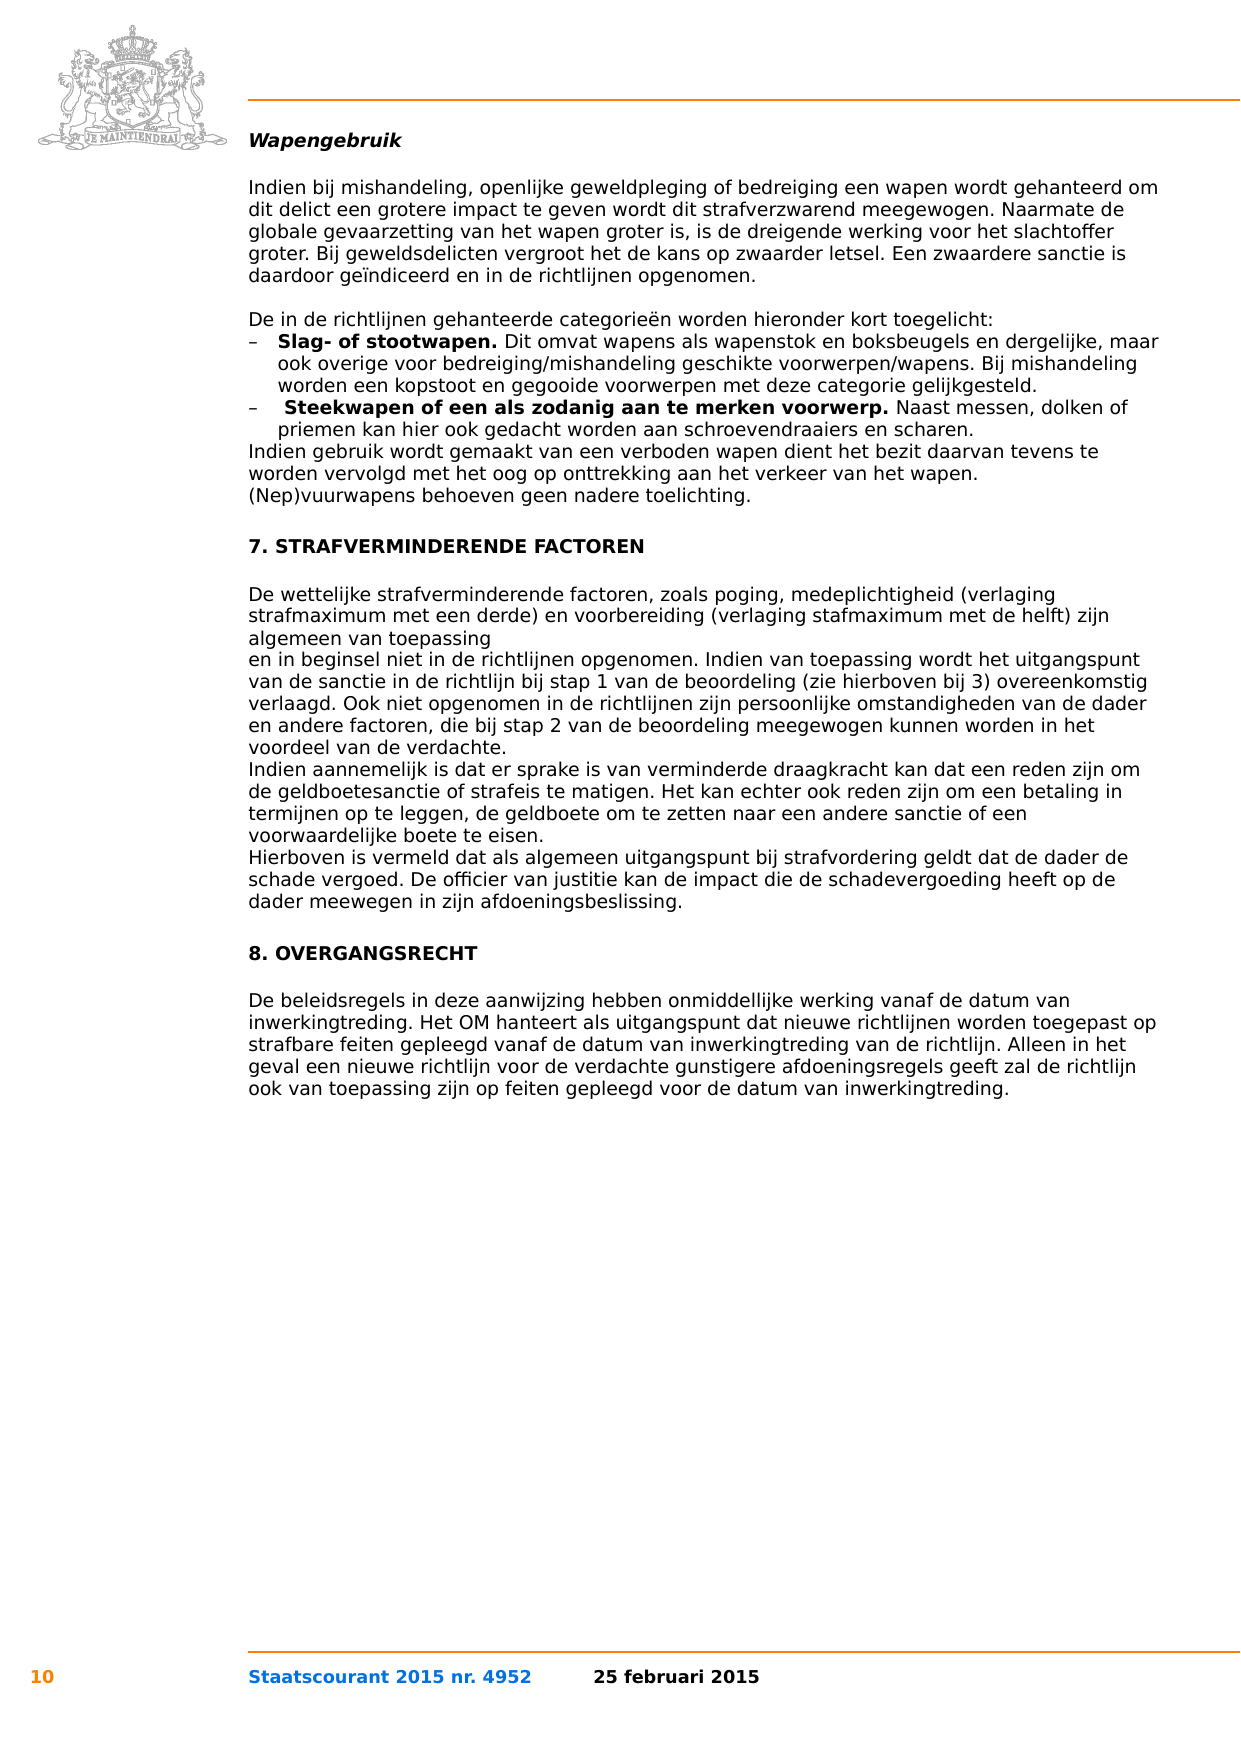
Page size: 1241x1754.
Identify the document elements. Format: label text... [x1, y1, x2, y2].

subtitle Wapengebruik [248, 130, 1163, 152]
text – Slag- of stootwapen. Dit omvat wapens als wapenstok en boksbeugels en dergelijke, maar ook overige voor bedreiging/mishandeling geschikte voorwerpen/wapens. Bij mishandeling worden een kopstoot en gegooide voorwerpen met deze categorie gelijkgesteld. [248, 331, 1163, 397]
text Indien bij mishandeling, openlijke geweldpleging of bedreiging een wapen wordt gehanteerd om dit delict een grotere impact te geven wordt dit strafverzwarend meegewogen. Naarmate de globale gevaarzetting van het wapen groter is, is de dreigende werking voor het slachtoffer groter. Bij geweldsdelicten vergroot het de kans op zwaarder letsel. Een zwaardere sanctie is daardoor geïndiceerd en in de richtlijnen opgenomen. [248, 177, 1163, 287]
subtitle 7. STRAFVERMINDERENDE FACTOREN [248, 536, 1163, 558]
text Hierboven is vermeld dat als algemeen uitgangspunt bij strafvordering geldt dat de dader de schade vergoed. De officier van justitie kan de impact die de schadevergoeding heeft op de dader meewegen in zijn afdoeningsbeslissing. [248, 847, 1163, 913]
text en in beginsel niet in de richtlijnen opgenomen. Indien van toepassing wordt het uitgangspunt van de sanctie in de richtlijn bij stap 1 van de beoordeling (zie hierboven bij 3) overeenkomstig verlaagd. Ook niet opgenomen in de richtlijnen zijn persoonlijke omstandigheden van de dader en andere factoren, die bij stap 2 van de beoordeling meegewogen kunnen worden in het voordeel van de verdachte. [248, 649, 1163, 759]
subtitle 8. OVERGANGSRECHT [248, 943, 1163, 965]
text (Nep)vuurwapens behoeven geen nadere toelichting. [248, 484, 1163, 506]
text De beleidsregels in deze aanwijzing hebben onmiddellijke werking vanaf de datum van inwerkingtreding. Het OM hanteert als uitgangspunt dat nieuwe richtlijnen worden toegepast op strafbare feiten gepleegd vanaf de datum van inwerkingtreding van de richtlijn. Alleen in het geval een nieuwe richtlijn voor de verdachte gunstigere afdoeningsregels geeft zal de richtlijn ook van toepassing zijn op feiten gepleegd voor de datum van inwerkingtreding. [248, 990, 1163, 1100]
text – Steekwapen of een als zodanig aan te merken voorwerp. Naast messen, dolken of priemen kan hier ook gedacht worden aan schroevendraaiers en scharen. [248, 397, 1163, 441]
text De wettelijke strafverminderende factoren, zoals poging, medeplichtigheid (verlaging strafmaximum met een derde) en voorbereiding (verlaging stafmaximum met de helft) zijn algemeen van toepassing [248, 583, 1163, 649]
text De in de richtlijnen gehanteerde categorieën worden hieronder kort toegelicht: [248, 309, 1163, 331]
picture [38, 25, 227, 150]
text Indien gebruik wordt gemaakt van een verboden wapen dient het bezit daarvan tevens te worden vervolgd met het oog op onttrekking aan het verkeer van het wapen. [248, 441, 1163, 484]
text Indien aannemelijk is dat er sprake is van verminderde draagkracht kan dat een reden zijn om de geldboetesanctie of strafeis te matigen. Het kan echter ook reden zijn om een betaling in termijnen op te leggen, de geldboete om te zetten naar een andere sanctie of een voorwaardelijke boete te eisen. [248, 759, 1163, 847]
